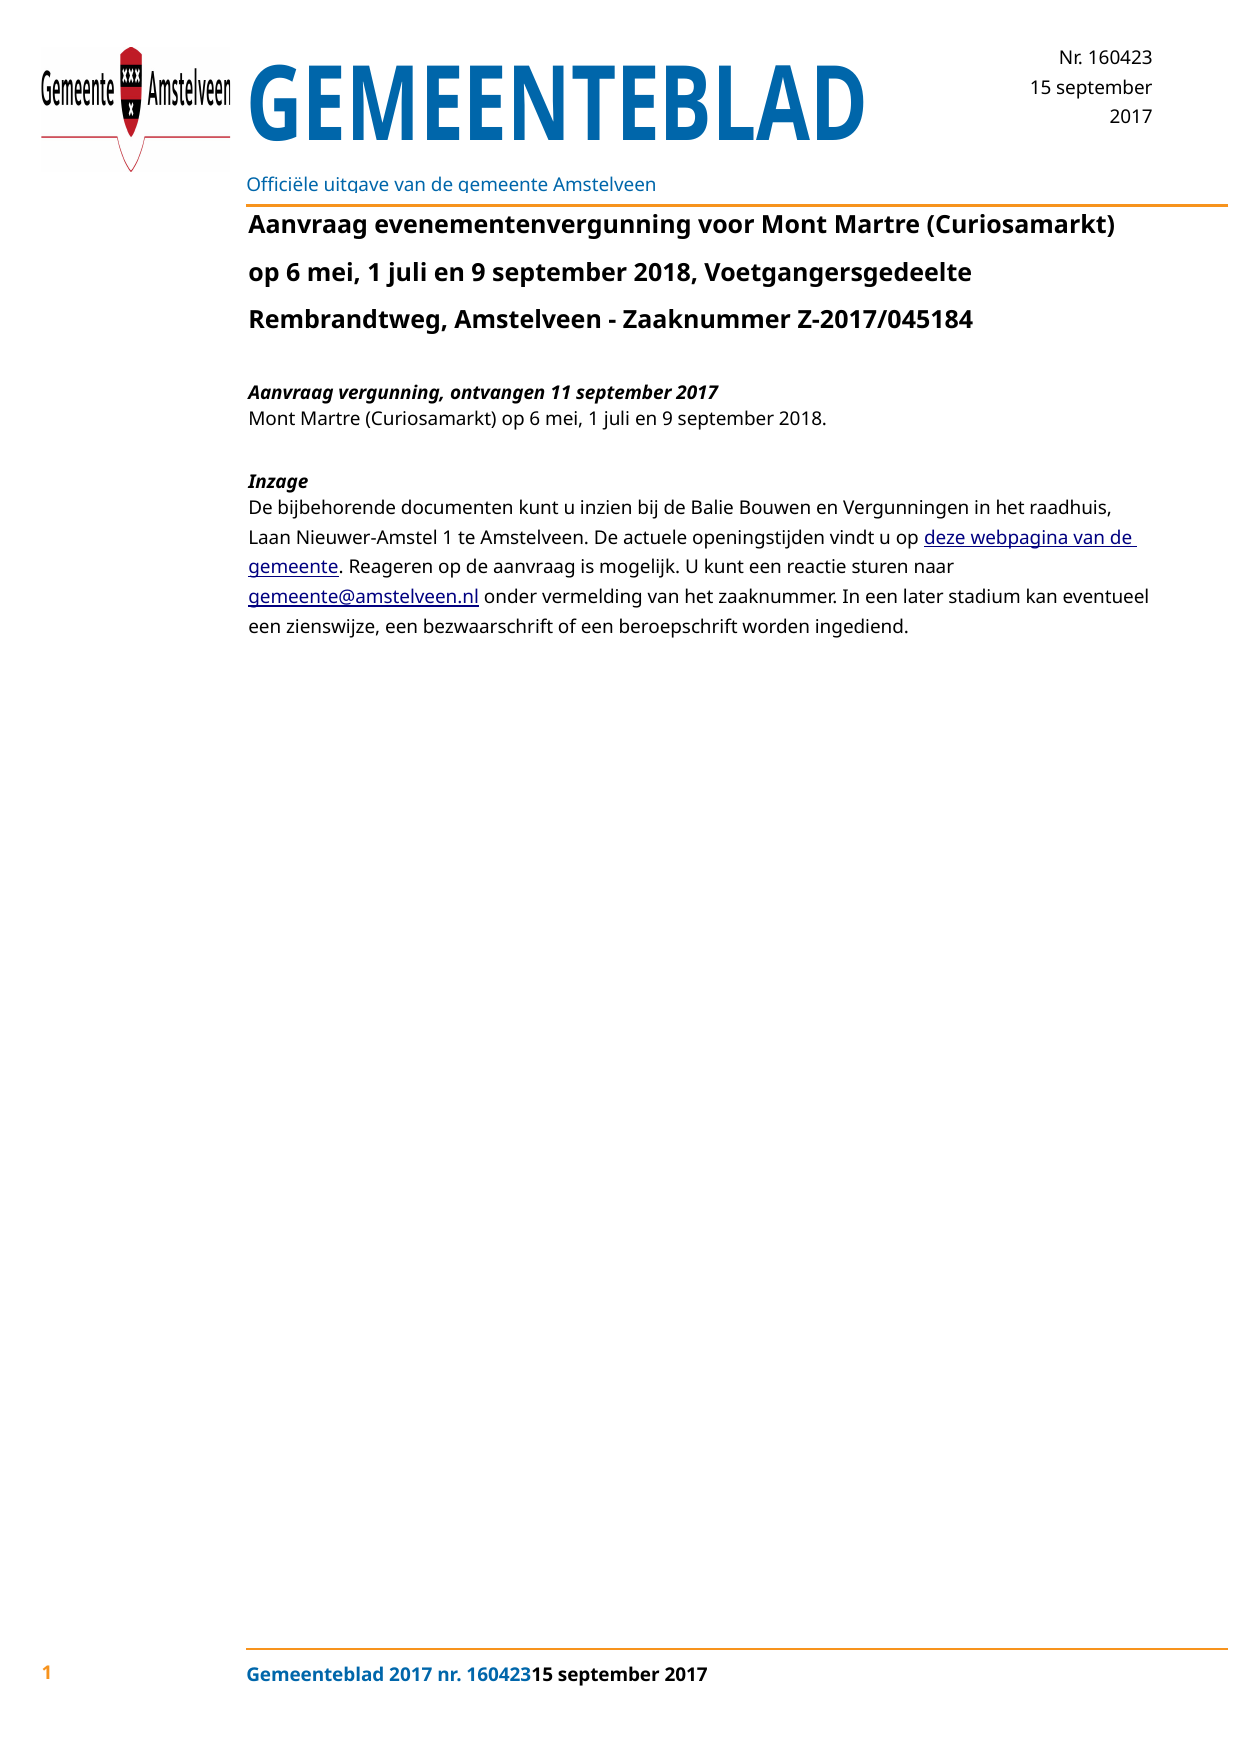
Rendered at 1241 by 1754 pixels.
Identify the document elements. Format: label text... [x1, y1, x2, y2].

text Inzage [248, 469, 1152, 494]
text De bijbehorende documenten kunt u inzien bij de Balie Bouwen en Vergunningen in het raadhuis, Laan Nieuwer-Amstel 1 te Amstelveen. De actuele openingstijden vindt u op deze webpagina van de gemeente. Reageren op de aanvraag is mogelijk. U kunt een reactie sturen naar gemeente@amstelveen.nl onder vermelding van het zaaknummer. In een later stadium kan eventueel een zienswijze, een bezwaarschrift of een beroepschrift worden ingediend. [248, 494, 1152, 638]
text Mont Martre (Curiosamarkt) op 6 mei, 1 juli en 9 september 2018. [248, 405, 1152, 431]
text Aanvraag evenementenvergunning voor Mont Martre (Curiosamarkt) op 6 mei, 1 juli en 9 september 2018, Voetgangersgedeelte Rembrandtweg, Amstelveen - Zaaknummer Z-2017/045184 [248, 207, 1152, 336]
text Aanvraag vergunning, ontvangen 11 september 2017 [248, 379, 1152, 405]
picture [41, 47, 231, 172]
